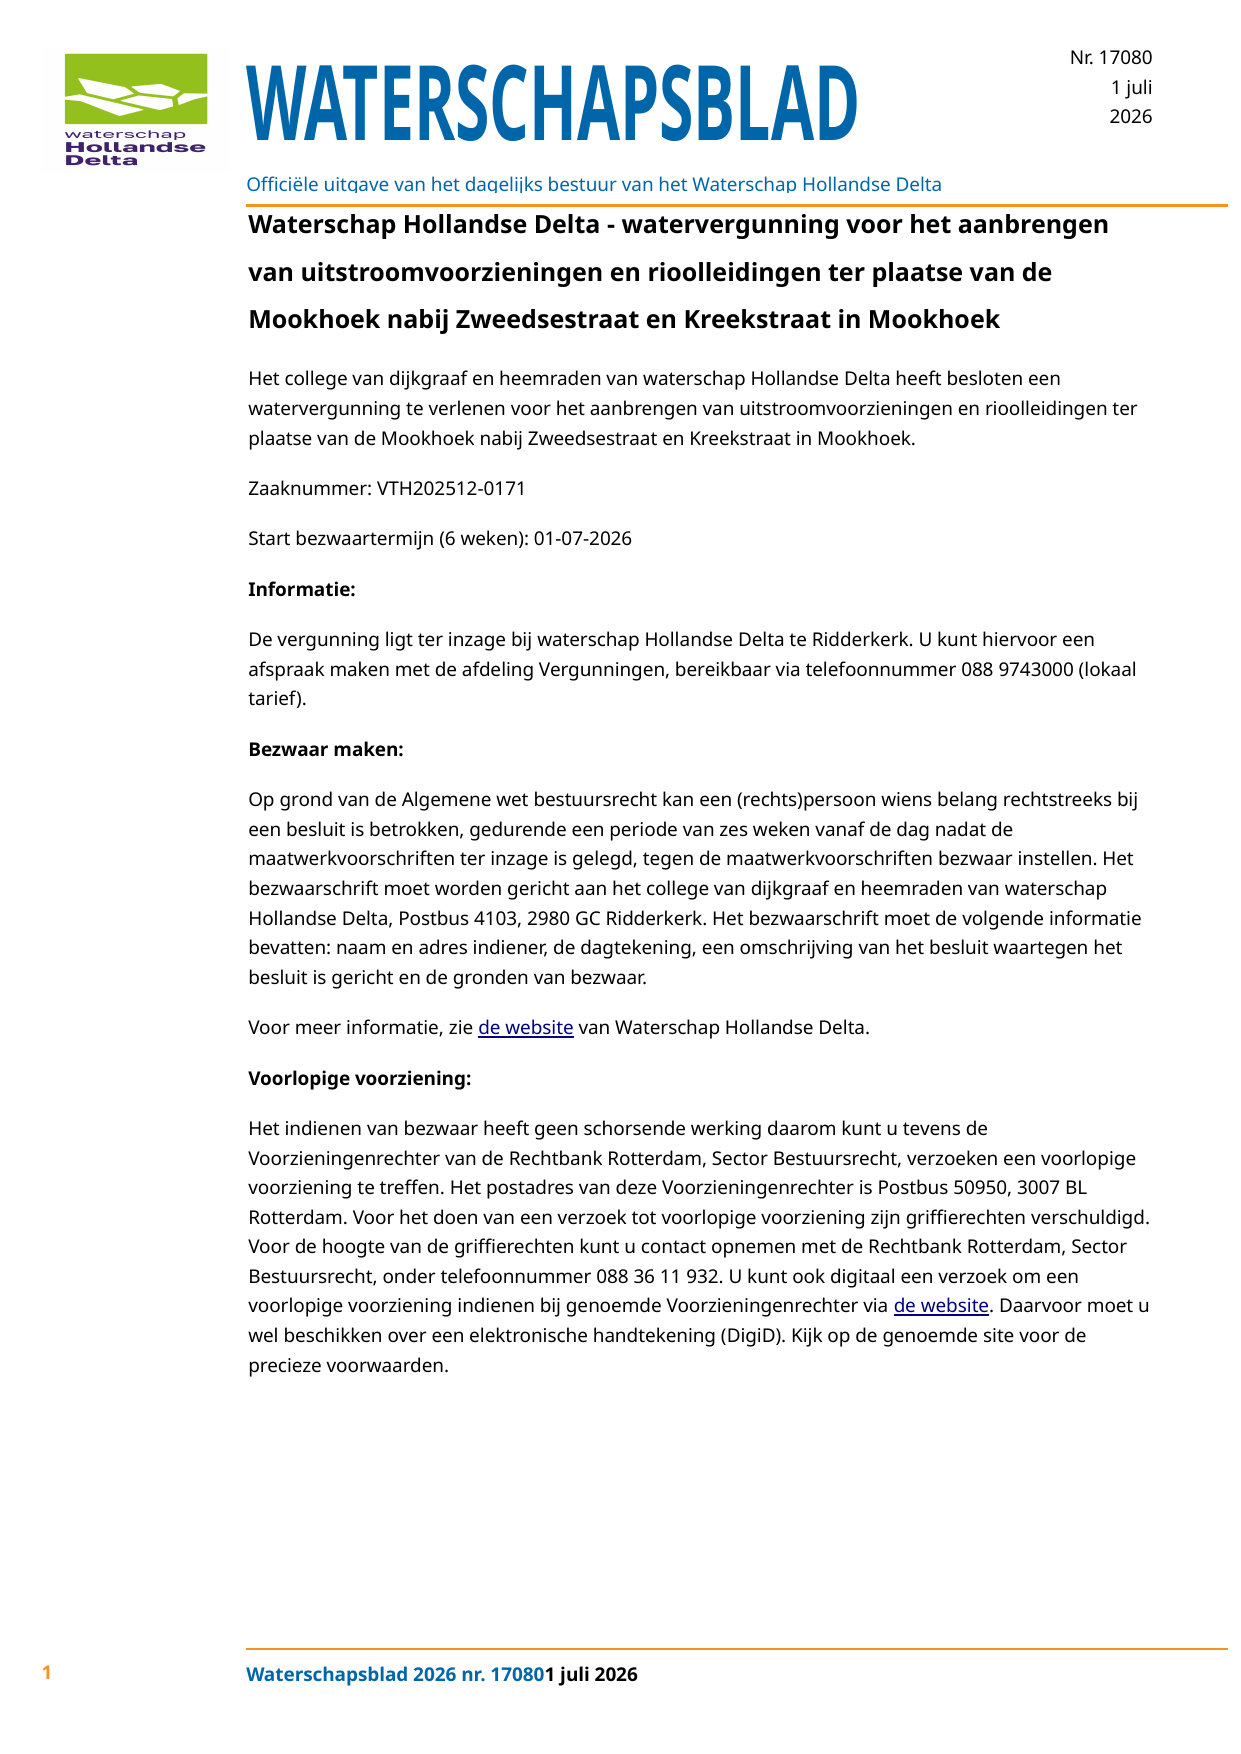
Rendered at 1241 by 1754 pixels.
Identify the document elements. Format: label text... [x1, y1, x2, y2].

text Voor meer informatie, zie de website van Waterschap Hollandse Delta. [248, 1014, 1152, 1040]
text Zaaknummer: VTH202512-0171 [248, 475, 1152, 501]
text Het indienen van bezwaar heeft geen schorsende werking daarom kunt u tevens de Voorzieningenrechter van de Rechtbank Rotterdam, Sector Bestuursrecht, verzoeken een voorlopige voorziening te treffen. Het postadres van deze Voorzieningenrechter is Postbus 50950, 3007 BL Rotterdam. Voor het doen van een verzoek tot voorlopige voorziening zijn griffierechten verschuldigd. Voor de hoogte van de griffierechten kunt u contact opnemen met de Rechtbank Rotterdam, Sector Bestuursrecht, onder telefoonnummer 088 36 11 932. U kunt ook digitaal een verzoek om een voorlopige voorziening indienen bij genoemde Voorzieningenrechter via de website. Daarvoor moet u wel beschikken over een elektronische handtekening (DigiD). Kijk op de genoemde site voor de precieze voorwaarden. [248, 1115, 1152, 1377]
text Het college van dijkgraaf en heemraden van waterschap Hollandse Delta heeft besloten een watervergunning te verlenen voor het aanbrengen van uitstroomvoorzieningen en rioolleidingen ter plaatse van de Mookhoek nabij Zweedsestraat en Kreekstraat in Mookhoek. [248, 366, 1152, 450]
picture [41, 47, 231, 172]
text Voorlopige voorziening: [248, 1065, 1152, 1090]
text Waterschap Hollandse Delta - watervergunning voor het aanbrengen van uitstroomvoorzieningen en rioolleidingen ter plaatse van de Mookhoek nabij Zweedsestraat en Kreekstraat in Mookhoek [248, 207, 1152, 336]
text Informatie: [248, 576, 1152, 602]
text Op grond van de Algemene wet bestuursrecht kan een (rechts)persoon wiens belang rechtstreeks bij een besluit is betrokken, gedurende een periode van zes weken vanaf de dag nadat de maatwerkvoorschriften ter inzage is gelegd, tegen de maatwerkvoorschriften bezwaar instellen. Het bezwaarschrift moet worden gericht aan het college van dijkgraaf en heemraden van waterschap Hollandse Delta, Postbus 4103, 2980 GC Ridderkerk. Het bezwaarschrift moet de volgende informatie bevatten: naam en adres indiener, de dagtekening, een omschrijving van het besluit waartegen het besluit is gericht en de gronden van bezwaar. [248, 786, 1152, 989]
text De vergunning ligt ter inzage bij waterschap Hollandse Delta te Ridderkerk. U kunt hiervoor een afspraak maken met de afdeling Vergunningen, bereikbaar via telefoonnummer 088 9743000 (lokaal tarief). [248, 626, 1152, 711]
text Bezwaar maken: [248, 736, 1152, 762]
text Start bezwaartermijn (6 weken): 01-07-2026 [248, 526, 1152, 551]
